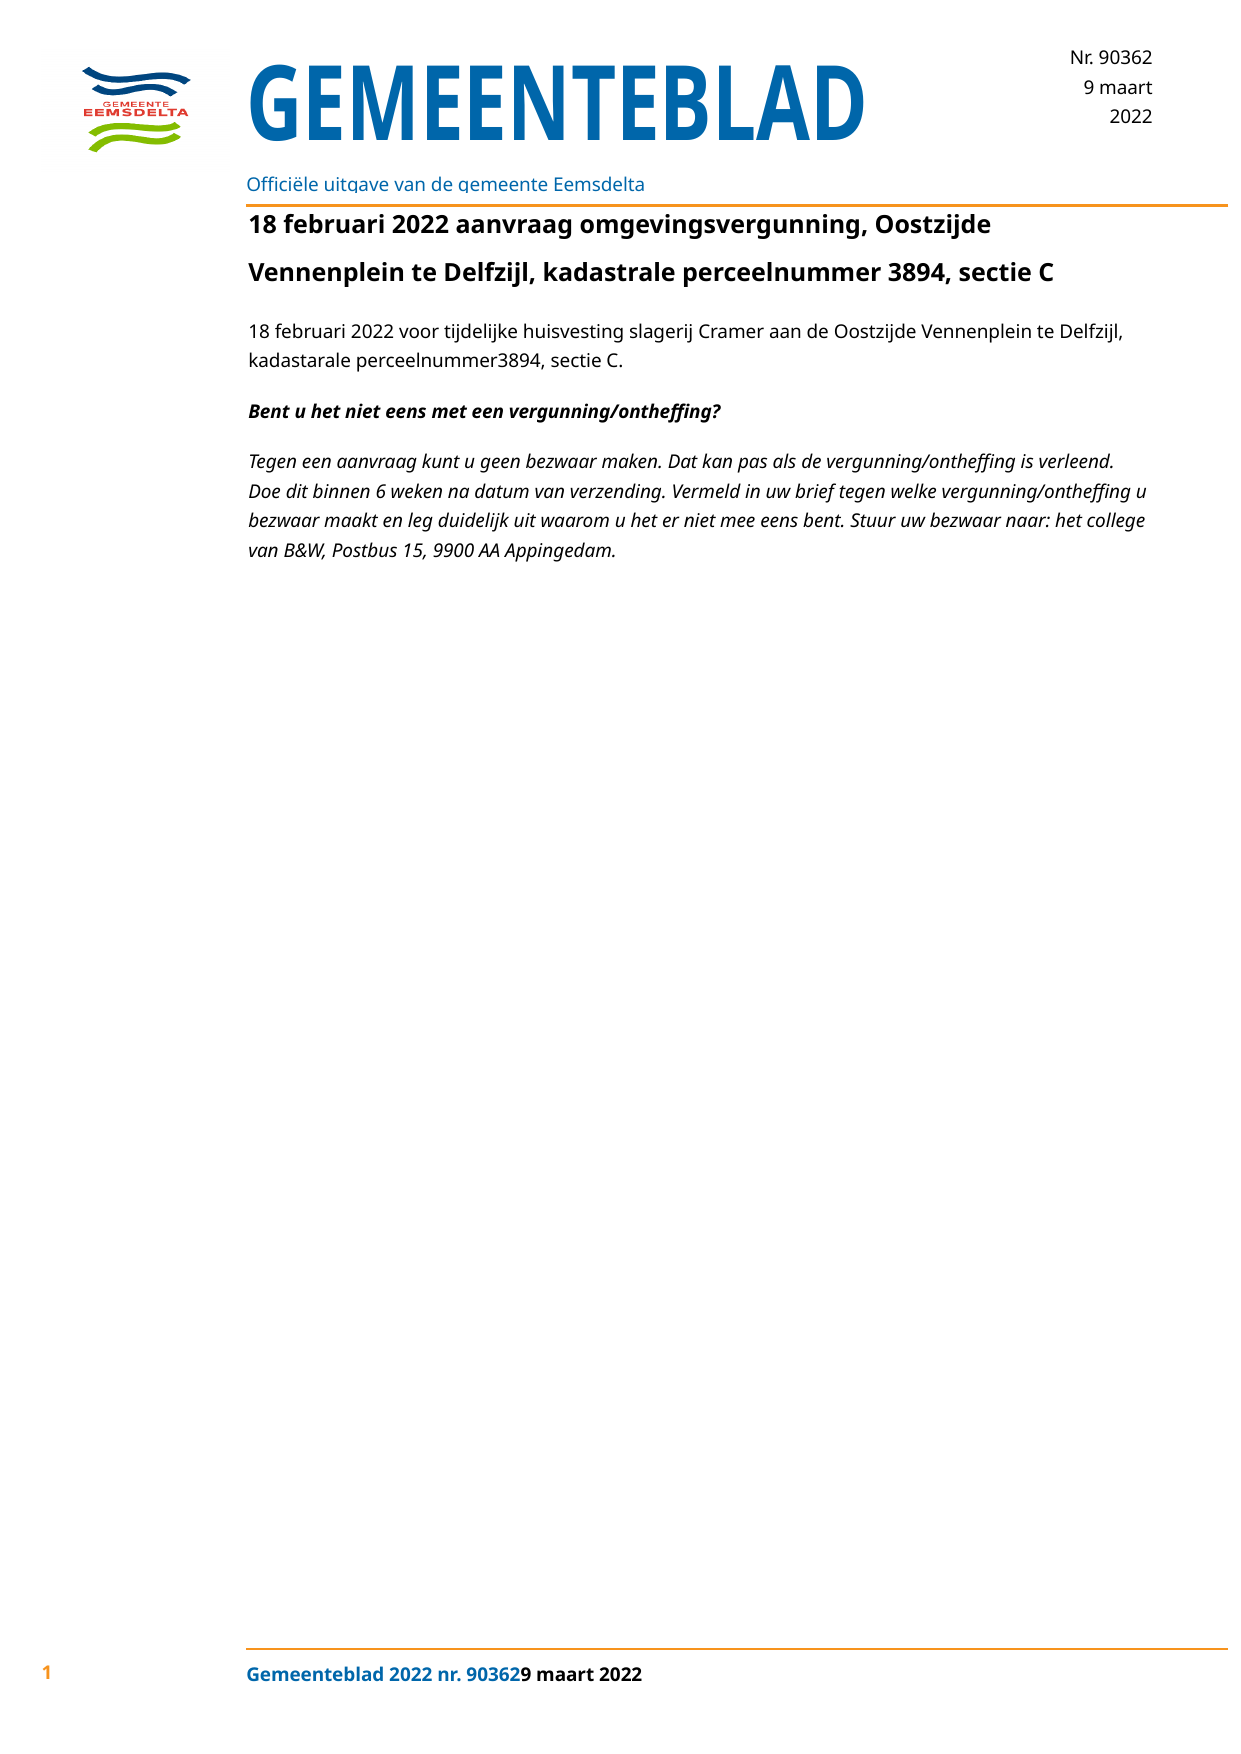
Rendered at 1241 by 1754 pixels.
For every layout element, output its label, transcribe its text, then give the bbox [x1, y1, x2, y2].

text Bent u het niet eens met een vergunning/ontheffing? [248, 398, 1152, 424]
text Tegen een aanvraag kunt u geen bezwaar maken. Dat kan pas als de vergunning/ontheffing is verleend. Doe dit binnen 6 weken na datum van verzending. Vermeld in uw brief tegen welke vergunning/ontheffing u bezwaar maakt en leg duidelijk uit waarom u het er niet mee eens bent. Stuur uw bezwaar naar: het college van B&W, Postbus 15, 9900 AA Appingedam. [248, 448, 1152, 563]
text 18 februari 2022 aanvraag omgevingsvergunning, Oostzijde Vennenplein te Delfzijl, kadastrale perceelnummer 3894, sectie C [248, 207, 1152, 288]
text 18 februari 2022 voor tijdelijke huisvesting slagerij Cramer aan de Oostzijde Vennenplein te Delfzijl, kadastarale perceelnummer3894, sectie C. [248, 318, 1152, 373]
picture [41, 47, 231, 172]
